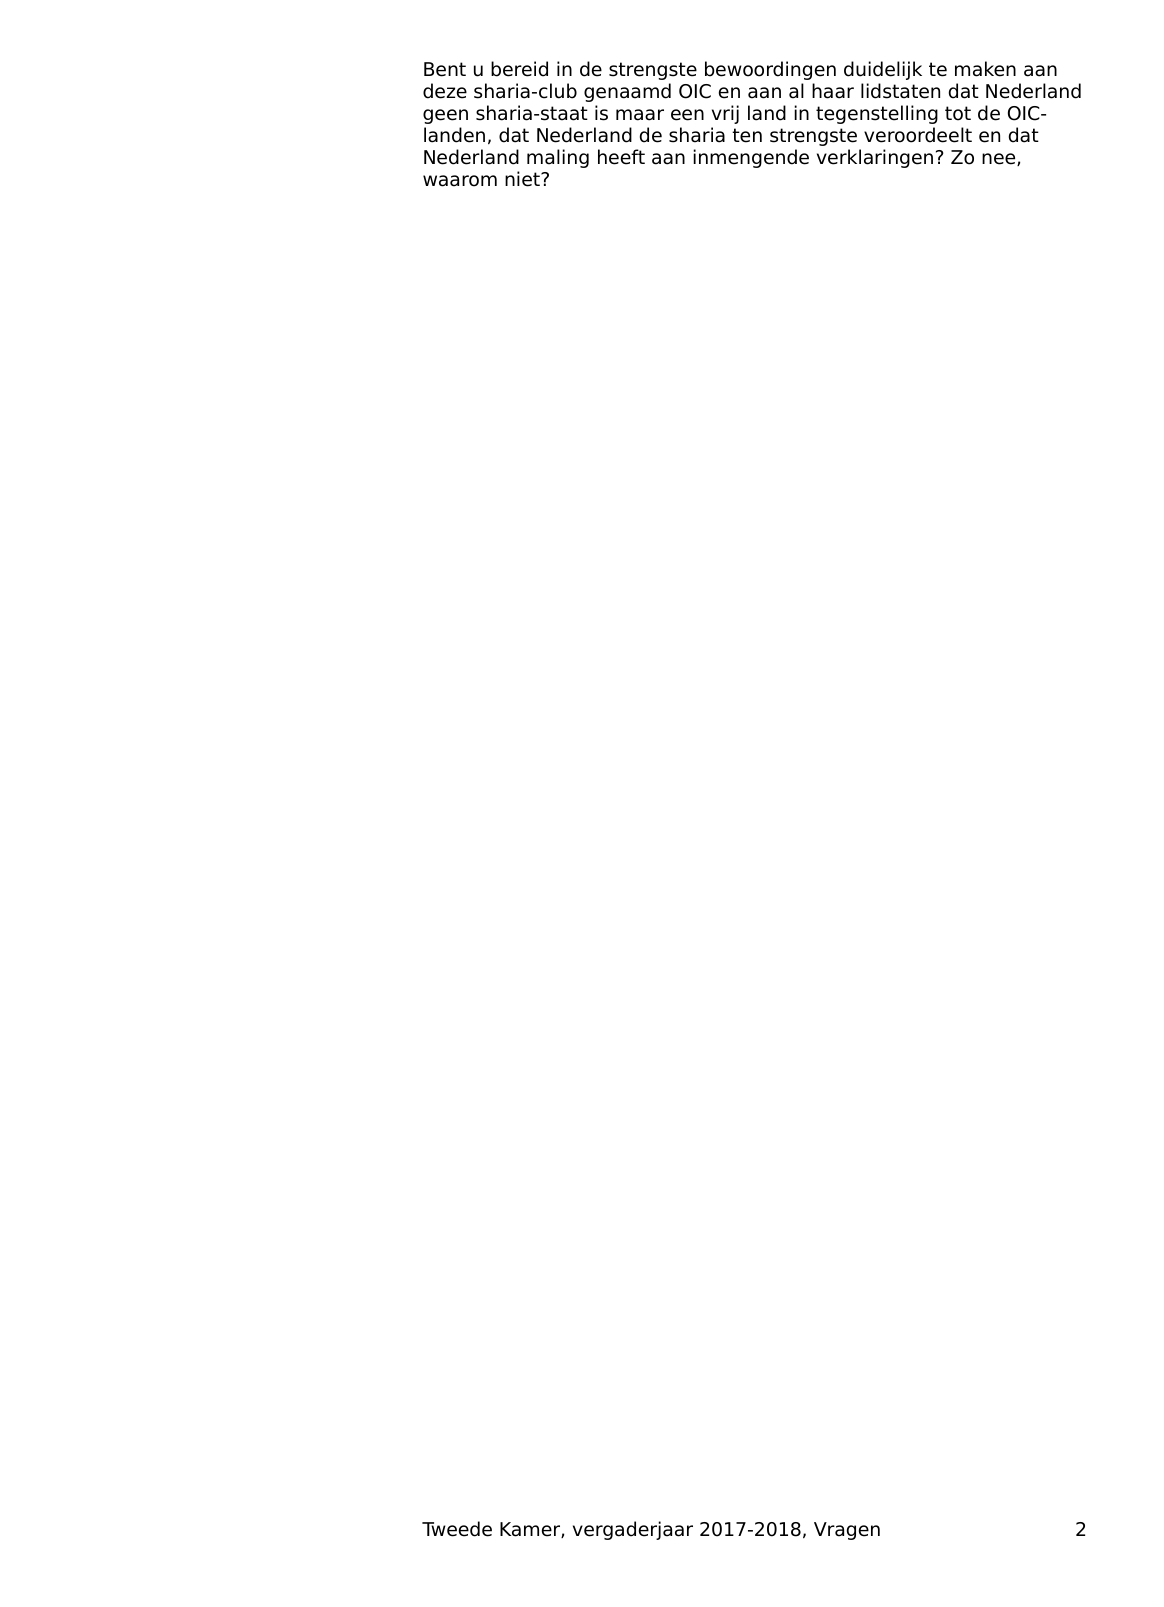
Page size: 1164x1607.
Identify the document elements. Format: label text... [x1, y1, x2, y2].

text Bent u bereid in de strengste bewoordingen duidelijk te maken aan deze sharia-club genaamd OIC en aan al haar lidstaten dat Nederland geen sharia-staat is maar een vrij land in tegenstelling tot de OIC-landen, dat Nederland de sharia ten strengste veroordeelt en dat Nederland maling heeft aan inmengende verklaringen? Zo nee, waarom niet? [422, 59, 1087, 191]
